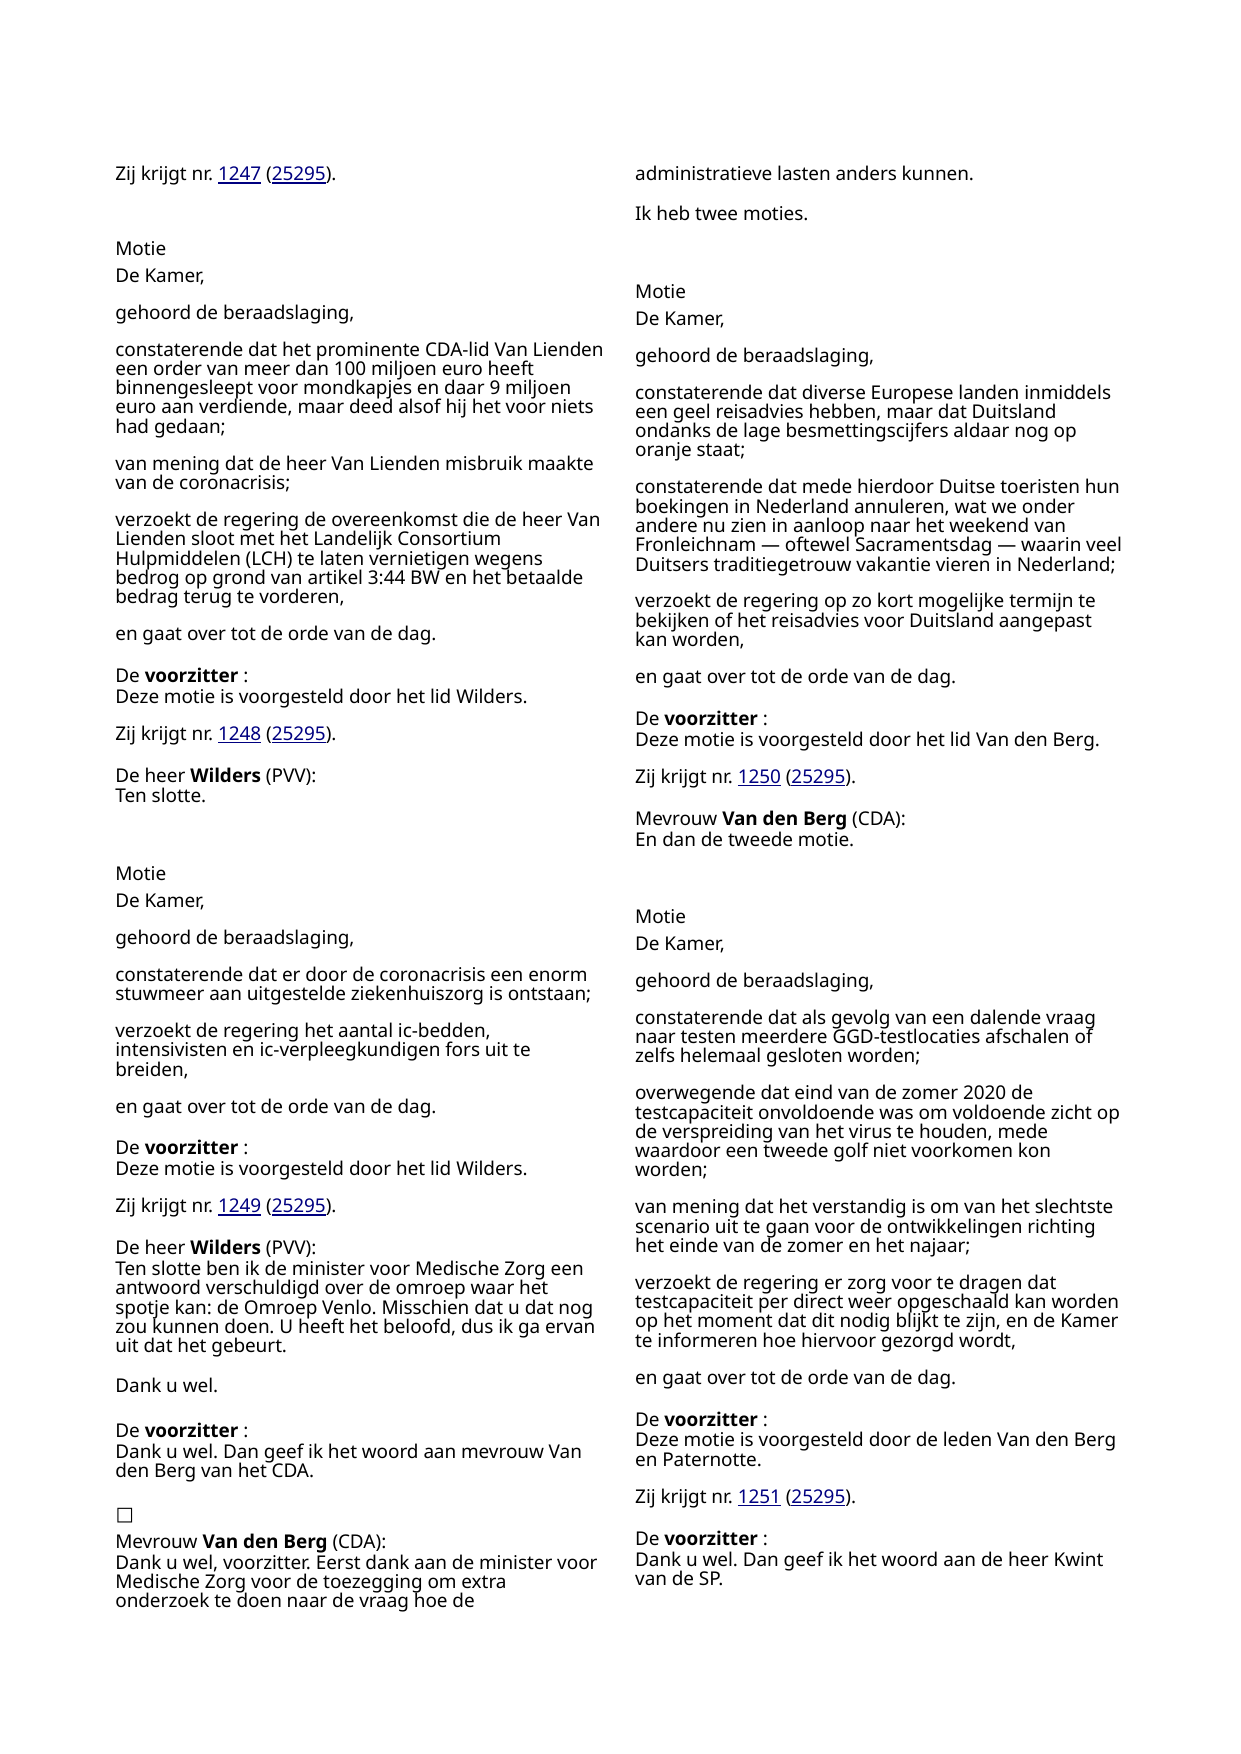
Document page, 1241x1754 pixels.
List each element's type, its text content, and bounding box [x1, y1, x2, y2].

text Deze motie is voorgesteld door het lid Wilders. [115, 1160, 605, 1179]
text De Kamer, [635, 935, 1125, 954]
text gehoord de beraadslaging, [115, 304, 605, 323]
text De voorzitter : [635, 1406, 1125, 1431]
text Zij krijgt nr. 1247 (25295). [115, 165, 605, 184]
text Motie [115, 860, 605, 886]
text gehoord de beraadslaging, [635, 347, 1125, 366]
text en gaat over tot de orde van de dag. [115, 625, 605, 644]
text De Kamer, [115, 267, 605, 286]
text Motie [635, 903, 1125, 929]
text De voorzitter : [115, 1134, 605, 1160]
text De heer Wilders (PVV): [115, 1234, 605, 1260]
text Ik heb twee moties. [635, 205, 1125, 224]
text Deze motie is voorgesteld door de leden Van den Berg en Paternotte. [635, 1431, 1125, 1470]
text De Kamer, [635, 310, 1125, 329]
text constaterende dat mede hierdoor Duitse toeristen hun boekingen in Nederland annuleren, wat we onder andere nu zien in aanloop naar het weekend van Fronleichnam — oftewel Sacramentsdag — waarin veel Duitsers traditiegetrouw vakantie vieren in Nederland; [635, 478, 1125, 575]
text Deze motie is voorgesteld door het lid Van den Berg. [635, 731, 1125, 750]
text Zij krijgt nr. 1249 (25295). [115, 1197, 605, 1217]
text constaterende dat diverse Europese landen inmiddels een geel reisadvies hebben, maar dat Duitsland ondanks de lage besmettingscijfers aldaar nog op oranje staat; [635, 384, 1125, 461]
text Ten slotte ben ik de minister voor Medische Zorg een antwoord verschuldigd over de omroep waar het spotje kan: de Omroep Venlo. Misschien dat u dat nog zou kunnen doen. U heeft het beloofd, dus ik ga ervan uit dat het gebeurt. [115, 1260, 605, 1356]
text Zij krijgt nr. 1251 (25295). [635, 1488, 1125, 1507]
text Motie [115, 235, 605, 261]
text van mening dat de heer Van Lienden misbruik maakte van de coronacrisis; [115, 455, 605, 493]
text Dank u wel, voorzitter. Eerst dank aan de minister voor Medische Zorg voor de toezegging om extra onderzoek te doen naar de vraag hoe de [115, 1554, 605, 1612]
text verzoekt de regering er zorg voor te dragen dat testcapaciteit per direct weer opgeschaald kan worden op het moment dat dit nodig blijkt te zijn, en de Kamer te informeren hoe hiervoor gezorgd wordt, [635, 1274, 1125, 1351]
text Ten slotte. [115, 787, 605, 807]
text Mevrouw Van den Berg (CDA): [115, 1528, 605, 1554]
text verzoekt de regering de overeenkomst die de heer Van Lienden sloot met het Landelijk Consortium Hulpmiddelen (LCH) te laten vernietigen wegens bedrog op grond van artikel 3:44 BW en het betaalde bedrag terug te vorderen, [115, 511, 605, 607]
text constaterende dat het prominente CDA-lid Van Lienden een order van meer dan 100 miljoen euro heeft binnengesleept voor mondkapjes en daar 9 miljoen euro aan verdiende, maar deed alsof hij het voor niets had gedaan; [115, 341, 605, 437]
text Dank u wel. [115, 1377, 605, 1396]
text constaterende dat als gevolg van een dalende vraag naar testen meerdere GGD-testlocaties afschalen of zelfs helemaal gesloten worden; [635, 1009, 1125, 1067]
text Deze motie is voorgesteld door het lid Wilders. [115, 688, 605, 707]
text De voorzitter : [115, 662, 605, 688]
text Dank u wel. Dan geef ik het woord aan de heer Kwint van de SP. [635, 1551, 1125, 1589]
text en gaat over tot de orde van de dag. [635, 668, 1125, 687]
text administratieve lasten anders kunnen. [635, 165, 1125, 184]
text De voorzitter : [635, 705, 1125, 731]
text ⬜ [115, 1502, 605, 1528]
text De voorzitter : [635, 1525, 1125, 1551]
text gehoord de beraadslaging, [115, 929, 605, 948]
text Zij krijgt nr. 1248 (25295). [115, 725, 605, 744]
text De heer Wilders (PVV): [115, 762, 605, 787]
text De voorzitter : [115, 1417, 605, 1443]
text en gaat over tot de orde van de dag. [635, 1369, 1125, 1388]
text De Kamer, [115, 892, 605, 911]
text Zij krijgt nr. 1250 (25295). [635, 768, 1125, 787]
text constaterende dat er door de coronacrisis een enorm stuwmeer aan uitgestelde ziekenhuiszorg is ontstaan; [115, 966, 605, 1004]
text en gaat over tot de orde van de dag. [115, 1098, 605, 1117]
text van mening dat het verstandig is om van het slechtste scenario uit te gaan voor de ontwikkelingen richting het einde van de zomer en het najaar; [635, 1198, 1125, 1256]
text verzoekt de regering op zo kort mogelijke termijn te bekijken of het reisadvies voor Duitsland aangepast kan worden, [635, 592, 1125, 650]
text verzoekt de regering het aantal ic-bedden, intensivisten en ic-verpleegkundigen fors uit te breiden, [115, 1022, 605, 1080]
text overwegende dat eind van de zomer 2020 de testcapaciteit onvoldoende was om voldoende zicht op de verspreiding van het virus te houden, mede waardoor een tweede golf niet voorkomen kon worden; [635, 1084, 1125, 1181]
text Motie [635, 278, 1125, 304]
text Dank u wel. Dan geef ik het woord aan mevrouw Van den Berg van het CDA. [115, 1443, 605, 1482]
text gehoord de beraadslaging, [635, 972, 1125, 991]
text Mevrouw Van den Berg (CDA): [635, 805, 1125, 831]
text En dan de tweede motie. [635, 831, 1125, 850]
